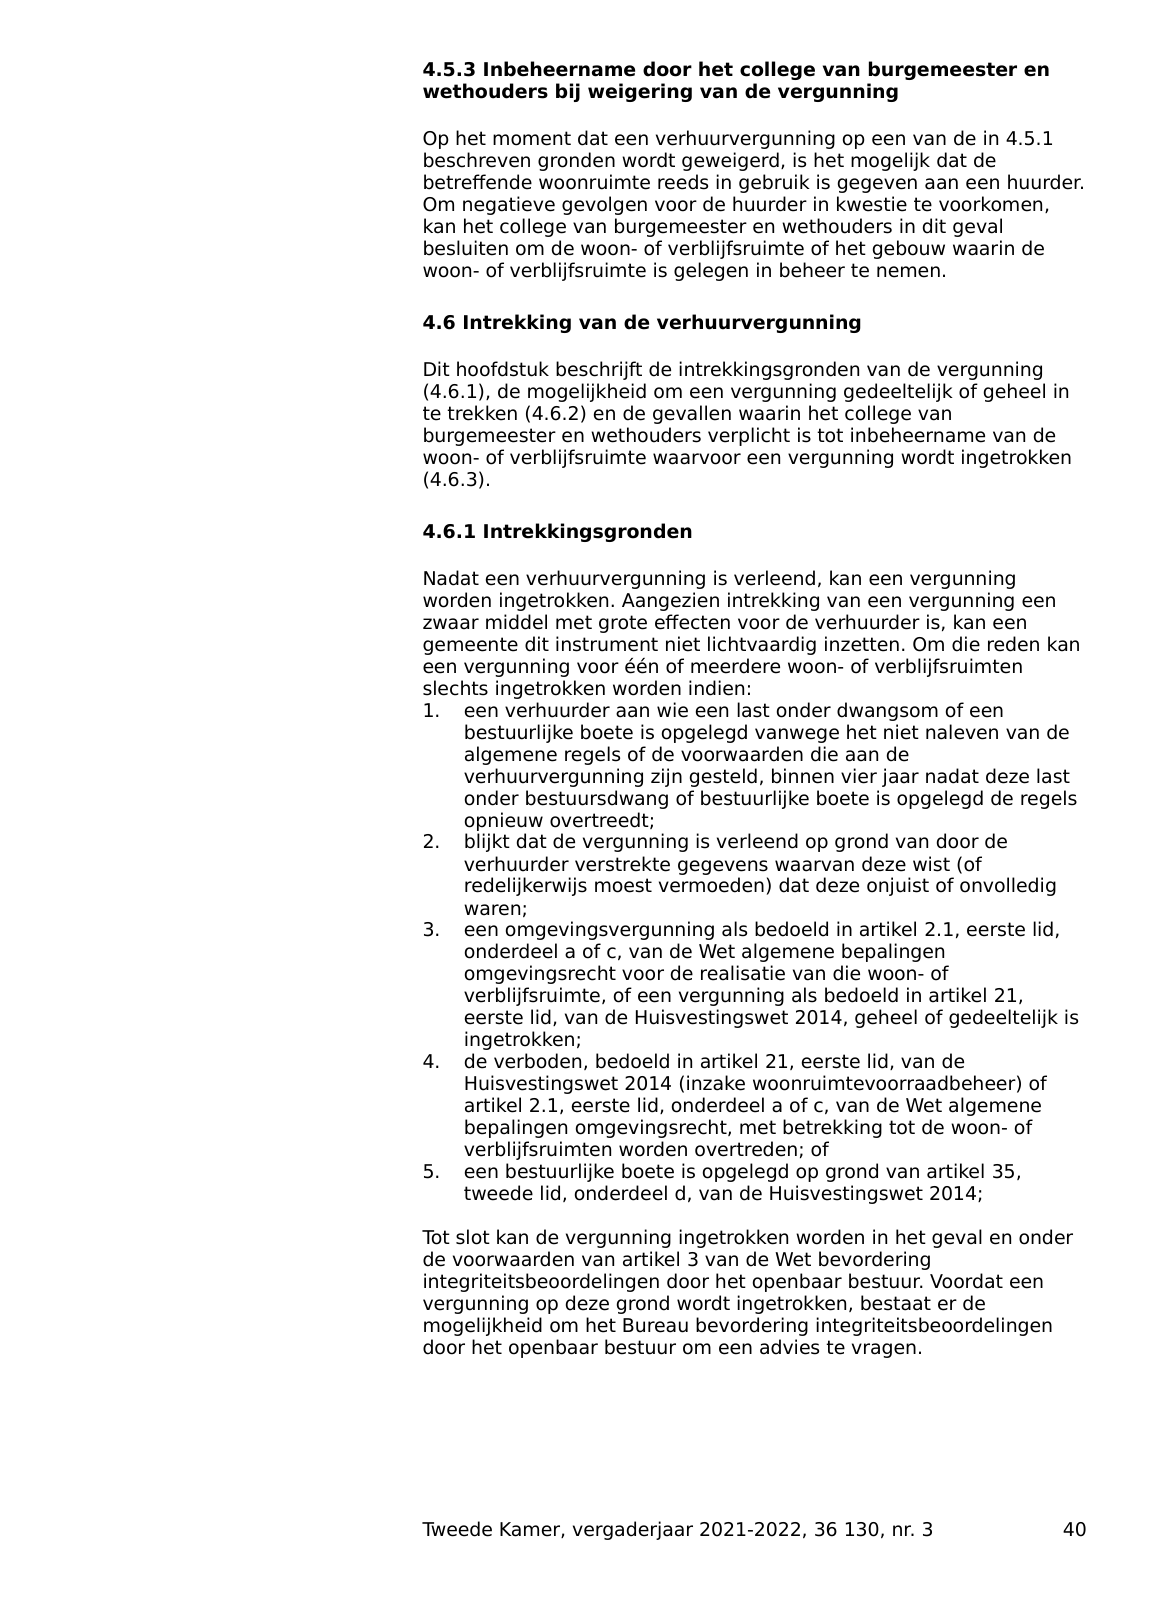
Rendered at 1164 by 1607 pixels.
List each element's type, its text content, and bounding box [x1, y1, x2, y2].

text 1. een verhuurder aan wie een last onder dwangsom of een bestuurlijke boete is opgelegd vanwege het niet naleven van de algemene regels of de voorwaarden die aan de verhuurvergunning zijn gesteld, binnen vier jaar nadat deze last onder bestuursdwang of bestuurlijke boete is opgelegd de regels opnieuw overtreedt; [422, 699, 1087, 831]
subtitle 4.6.1 Intrekkingsgronden [422, 521, 1087, 543]
text 5. een bestuurlijke boete is opgelegd op grond van artikel 35, tweede lid, onderdeel d, van de Huisvestingswet 2014; [422, 1161, 1087, 1205]
text Dit hoofdstuk beschrijft de intrekkingsgronden van de vergunning (4.6.1), de mogelijkheid om een vergunning gedeeltelijk of geheel in te trekken (4.6.2) en de gevallen waarin het college van burgemeester en wethouders verplicht is tot inbeheername van de woon- of verblijfsruimte waarvoor een vergunning wordt ingetrokken (4.6.3). [422, 359, 1087, 491]
text Op het moment dat een verhuurvergunning op een van de in 4.5.1 beschreven gronden wordt geweigerd, is het mogelijk dat de betreffende woonruimte reeds in gebruik is gegeven aan een huurder. Om negatieve gevolgen voor de huurder in kwestie te voorkomen, kan het college van burgemeester en wethouders in dit geval besluiten om de woon- of verblijfsruimte of het gebouw waarin de woon- of verblijfsruimte is gelegen in beheer te nemen. [422, 128, 1087, 282]
text Nadat een verhuurvergunning is verleend, kan een vergunning worden ingetrokken. Aangezien intrekking van een vergunning een zwaar middel met grote effecten voor de verhuurder is, kan een gemeente dit instrument niet lichtvaardig inzetten. Om die reden kan een vergunning voor één of meerdere woon- of verblijfsruimten slechts ingetrokken worden indien: [422, 568, 1087, 699]
text 2. blijkt dat de vergunning is verleend op grond van door de verhuurder verstrekte gegevens waarvan deze wist (of redelijkerwijs moest vermoeden) dat deze onjuist of onvolledig waren; [422, 831, 1087, 919]
text 3. een omgevingsvergunning als bedoeld in artikel 2.1, eerste lid, onderdeel a of c, van de Wet algemene bepalingen omgevingsrecht voor de realisatie van die woon- of verblijfsruimte, of een vergunning als bedoeld in artikel 21, eerste lid, van de Huisvestingswet 2014, geheel of gedeeltelijk is ingetrokken; [422, 919, 1087, 1051]
text Tot slot kan de vergunning ingetrokken worden in het geval en onder de voorwaarden van artikel 3 van de Wet bevordering integriteitsbeoordelingen door het openbaar bestuur. Voordat een vergunning op deze grond wordt ingetrokken, bestaat er de mogelijkheid om het Bureau bevordering integriteitsbeoordelingen door het openbaar bestuur om een advies te vragen. [422, 1227, 1087, 1359]
subtitle 4.6 Intrekking van de verhuurvergunning [422, 312, 1087, 334]
subtitle 4.5.3 Inbeheername door het college van burgemeester en wethouders bij weigering van de vergunning [422, 59, 1087, 103]
text 4. de verboden, bedoeld in artikel 21, eerste lid, van de Huisvestingswet 2014 (inzake woonruimtevoorraadbeheer) of artikel 2.1, eerste lid, onderdeel a of c, van de Wet algemene bepalingen omgevingsrecht, met betrekking tot de woon- of verblijfsruimten worden overtreden; of [422, 1051, 1087, 1161]
